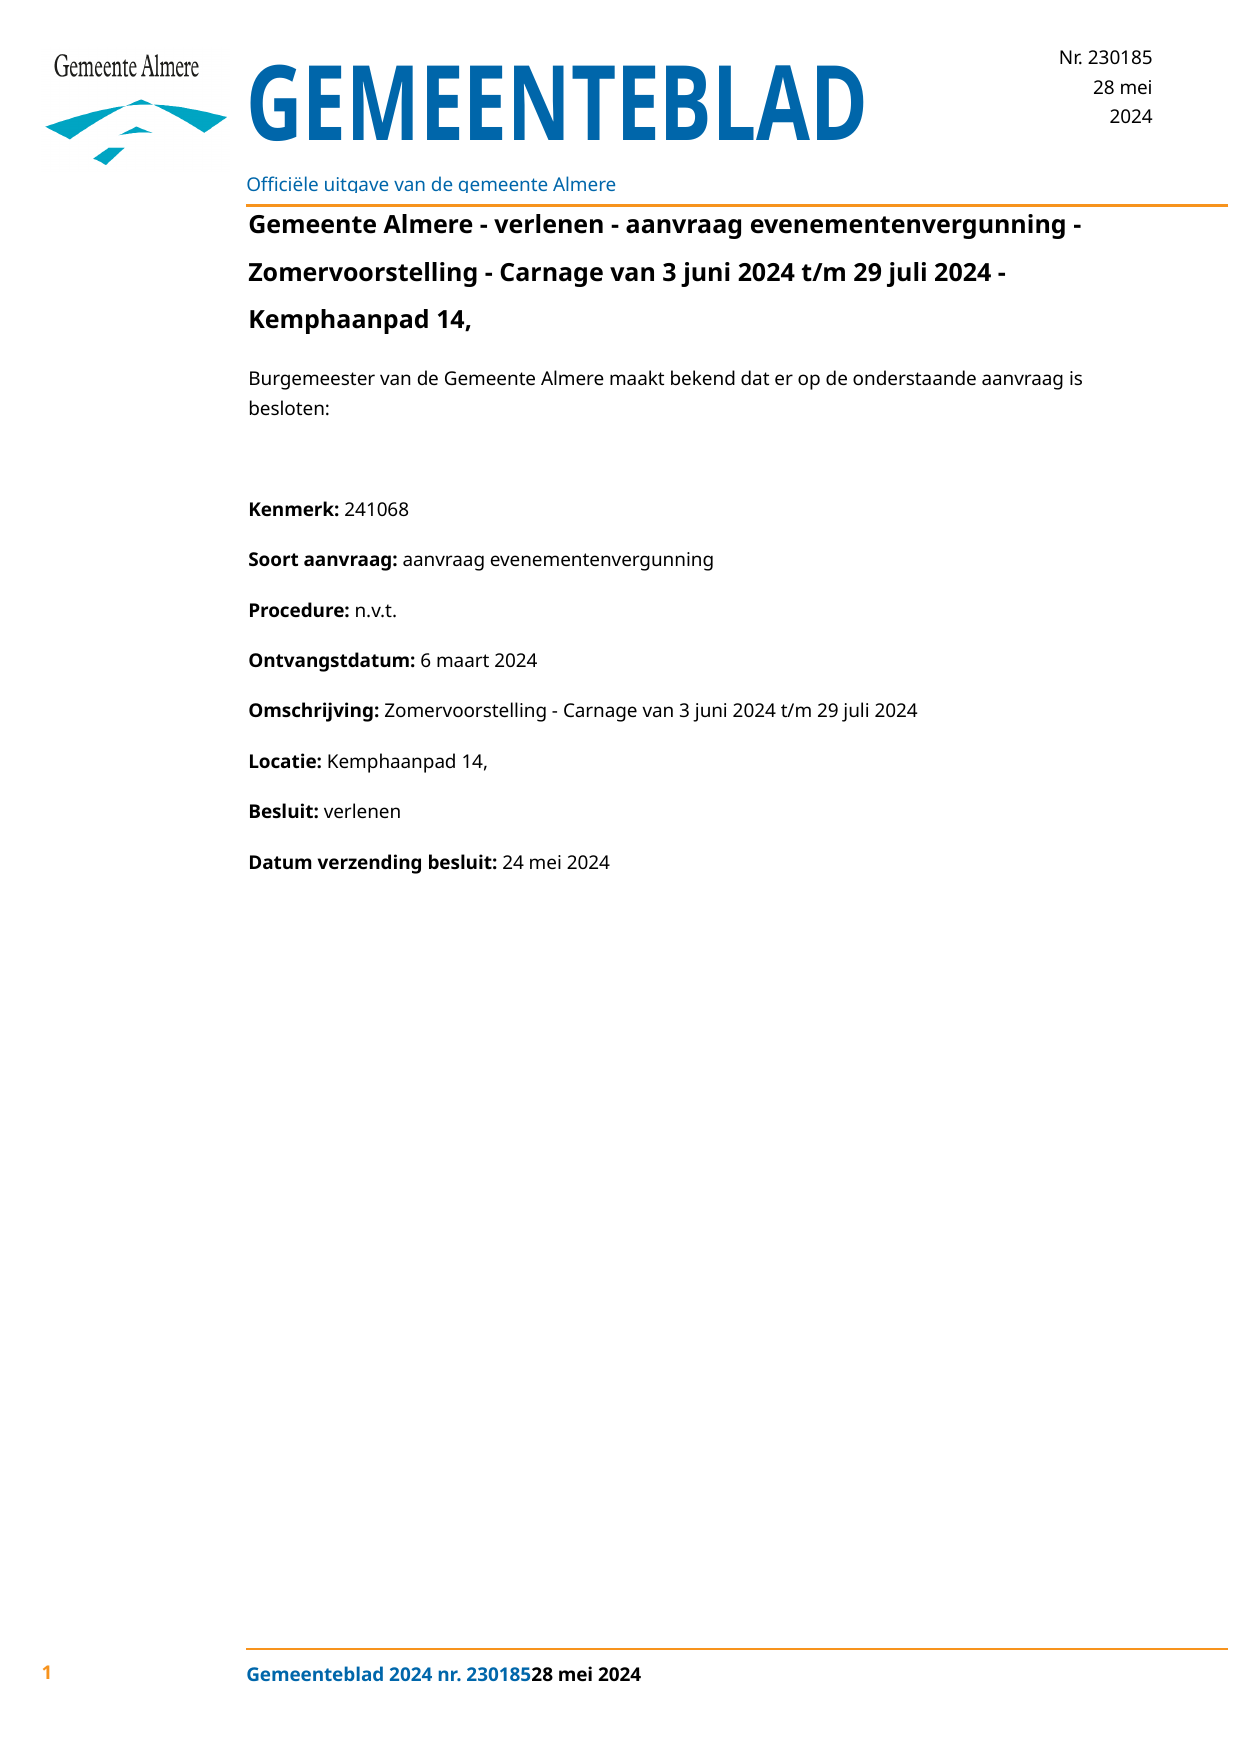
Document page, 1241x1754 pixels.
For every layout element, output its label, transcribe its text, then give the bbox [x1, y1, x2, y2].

text Besluit: verlenen [248, 798, 1152, 824]
text Gemeente Almere - verlenen - aanvraag evenementenvergunning - Zomervoorstelling - Carnage van 3 juni 2024 t/m 29 juli 2024 - Kemphaanpad 14, [248, 207, 1152, 336]
text Ontvangstdatum: 6 maart 2024 [248, 647, 1152, 673]
text Soort aanvraag: aanvraag evenementenvergunning [248, 546, 1152, 572]
text Omschrijving: Zomervoorstelling - Carnage van 3 juni 2024 t/m 29 juli 2024 [248, 698, 1152, 723]
text Kenmerk: 241068 [248, 496, 1152, 522]
text Burgemeester van de Gemeente Almere maakt bekend dat er op de onderstaande aanvraag is besloten: [248, 366, 1152, 421]
text Datum verzending besluit: 24 mei 2024 [248, 849, 1152, 874]
text Locatie: Kemphaanpad 14, [248, 748, 1152, 774]
picture [41, 47, 231, 172]
text Procedure: n.v.t. [248, 597, 1152, 622]
